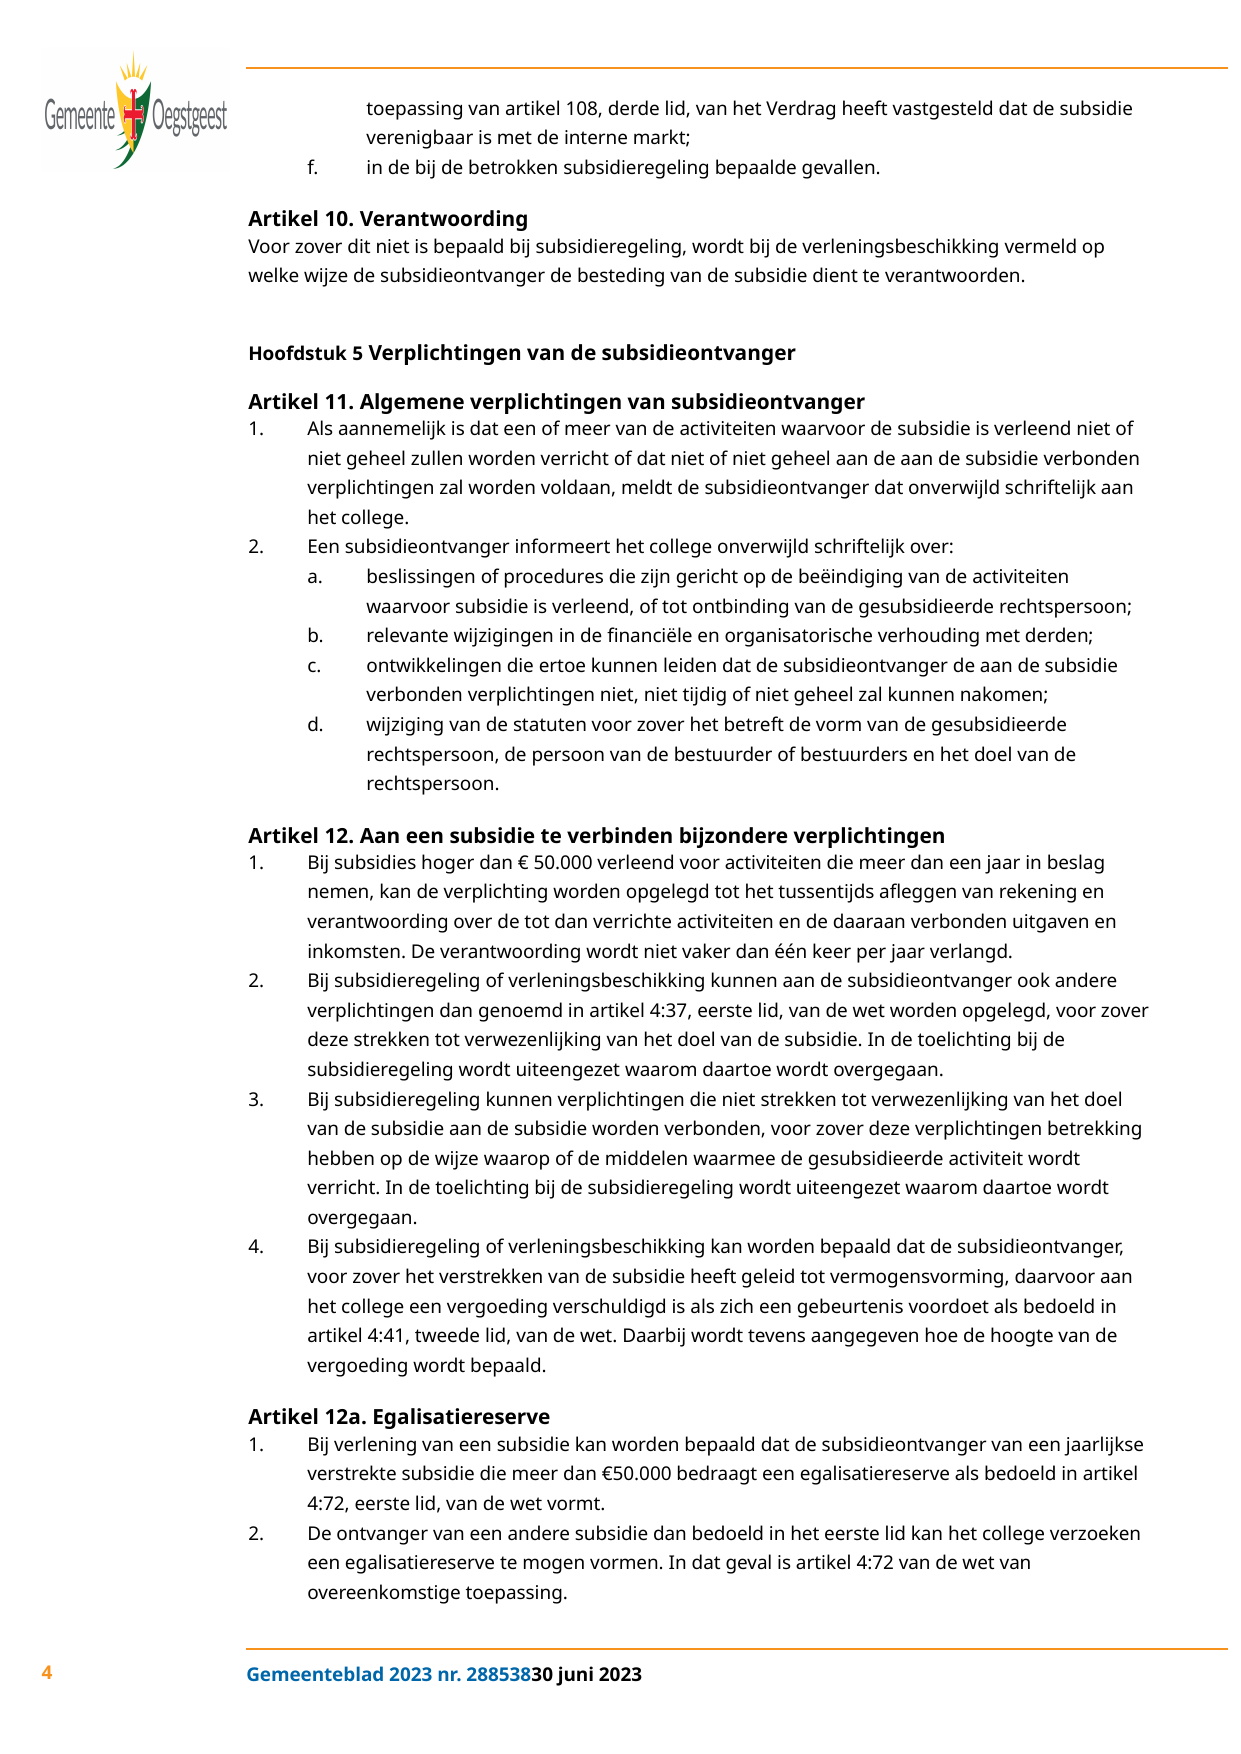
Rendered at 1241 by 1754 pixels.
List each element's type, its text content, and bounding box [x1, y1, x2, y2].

text Artikel 12. Aan een subsidie te verbinden bijzondere verplichtingen [248, 821, 1152, 849]
list in de bij de betrokken subsidieregeling bepaalde gevallen. [307, 154, 1152, 180]
text Artikel 12a. Egalisatiereserve [248, 1402, 1152, 1431]
list Een subsidieontvanger informeert het college onverwijld schriftelijk over: [248, 534, 1152, 559]
list wijziging van de statuten voor zover het betreft de vorm van de gesubsidieerde rechtspersoon, de persoon van de bestuurder of bestuurders en het doel van de rechtspersoon. [307, 711, 1152, 796]
text Hoofdstuk 5 Verplichtingen van de subsidieontvanger [248, 338, 1152, 366]
picture [41, 47, 231, 172]
list De ontvanger van een andere subsidie dan bedoeld in het eerste lid kan het college verzoeken een egalisatiereserve te mogen vormen. In dat geval is artikel 4:72 van de wet van overeenkomstige toepassing. [248, 1520, 1152, 1604]
text Artikel 10. Verantwoording [248, 204, 1152, 233]
list Bij verlening van een subsidie kan worden bepaald dat de subsidieontvanger van een jaarlijkse verstrekte subsidie die meer dan €50.000 bedraagt een egalisatiereserve als bedoeld in artikel 4:72, eerste lid, van de wet vormt. [248, 1431, 1152, 1516]
list Bij subsidieregeling of verleningsbeschikking kunnen aan de subsidieontvanger ook andere verplichtingen dan genoemd in artikel 4:37, eerste lid, van de wet worden opgelegd, voor zover deze strekken tot verwezenlijking van het doel van de subsidie. In de toelichting bij de subsidieregeling wordt uiteengezet waarom daartoe wordt overgegaan. [248, 967, 1152, 1082]
list Bij subsidies hoger dan € 50.000 verleend voor activiteiten die meer dan een jaar in beslag nemen, kan de verplichting worden opgelegd tot het tussentijds afleggen van rekening en verantwoording over de tot dan verrichte activiteiten en de daaraan verbonden uitgaven en inkomsten. De verantwoording wordt niet vaker dan één keer per jaar verlangd. [248, 849, 1152, 964]
list relevante wijzigingen in de financiële en organisatorische verhouding met derden; [307, 622, 1152, 648]
list Bij subsidieregeling kunnen verplichtingen die niet strekken tot verwezenlijking van het doel van de subsidie aan de subsidie worden verbonden, voor zover deze verplichtingen betrekking hebben op de wijze waarop of de middelen waarmee de gesubsidieerde activiteit wordt verricht. In de toelichting bij de subsidieregeling wordt uiteengezet waarom daartoe wordt overgegaan. [248, 1086, 1152, 1230]
list Als aannemelijk is dat een of meer van de activiteiten waarvoor de subsidie is verleend niet of niet geheel zullen worden verricht of dat niet of niet geheel aan de aan de subsidie verbonden verplichtingen zal worden voldaan, meldt de subsidieontvanger dat onverwijld schriftelijk aan het college. [248, 415, 1152, 530]
text Voor zover dit niet is bepaald bij subsidieregeling, wordt bij de verleningsbeschikking vermeld op welke wijze de subsidieontvanger de besteding van de subsidie dient te verantwoorden. [248, 233, 1152, 288]
list Bij subsidieregeling of verleningsbeschikking kan worden bepaald dat de subsidieontvanger, voor zover het verstrekken van de subsidie heeft geleid tot vermogensvorming, daarvoor aan het college een vergoeding verschuldigd is als zich een gebeurtenis voordoet als bedoeld in artikel 4:41, tweede lid, van de wet. Daarbij wordt tevens aangegeven hoe de hoogte van de vergoeding wordt bepaald. [248, 1234, 1152, 1378]
list ontwikkelingen die ertoe kunnen leiden dat de subsidieontvanger de aan de subsidie verbonden verplichtingen niet, niet tijdig of niet geheel zal kunnen nakomen; [307, 652, 1152, 707]
list beslissingen of procedures die zijn gericht op de beëindiging van de activiteiten waarvoor subsidie is verleend, of tot ontbinding van de gesubsidieerde rechtspersoon; [307, 563, 1152, 618]
text Artikel 11. Algemene verplichtingen van subsidieontvanger [248, 387, 1152, 415]
list toepassing van artikel 108, derde lid, van het Verdrag heeft vastgesteld dat de subsidie verenigbaar is met de interne markt; [307, 95, 1152, 150]
